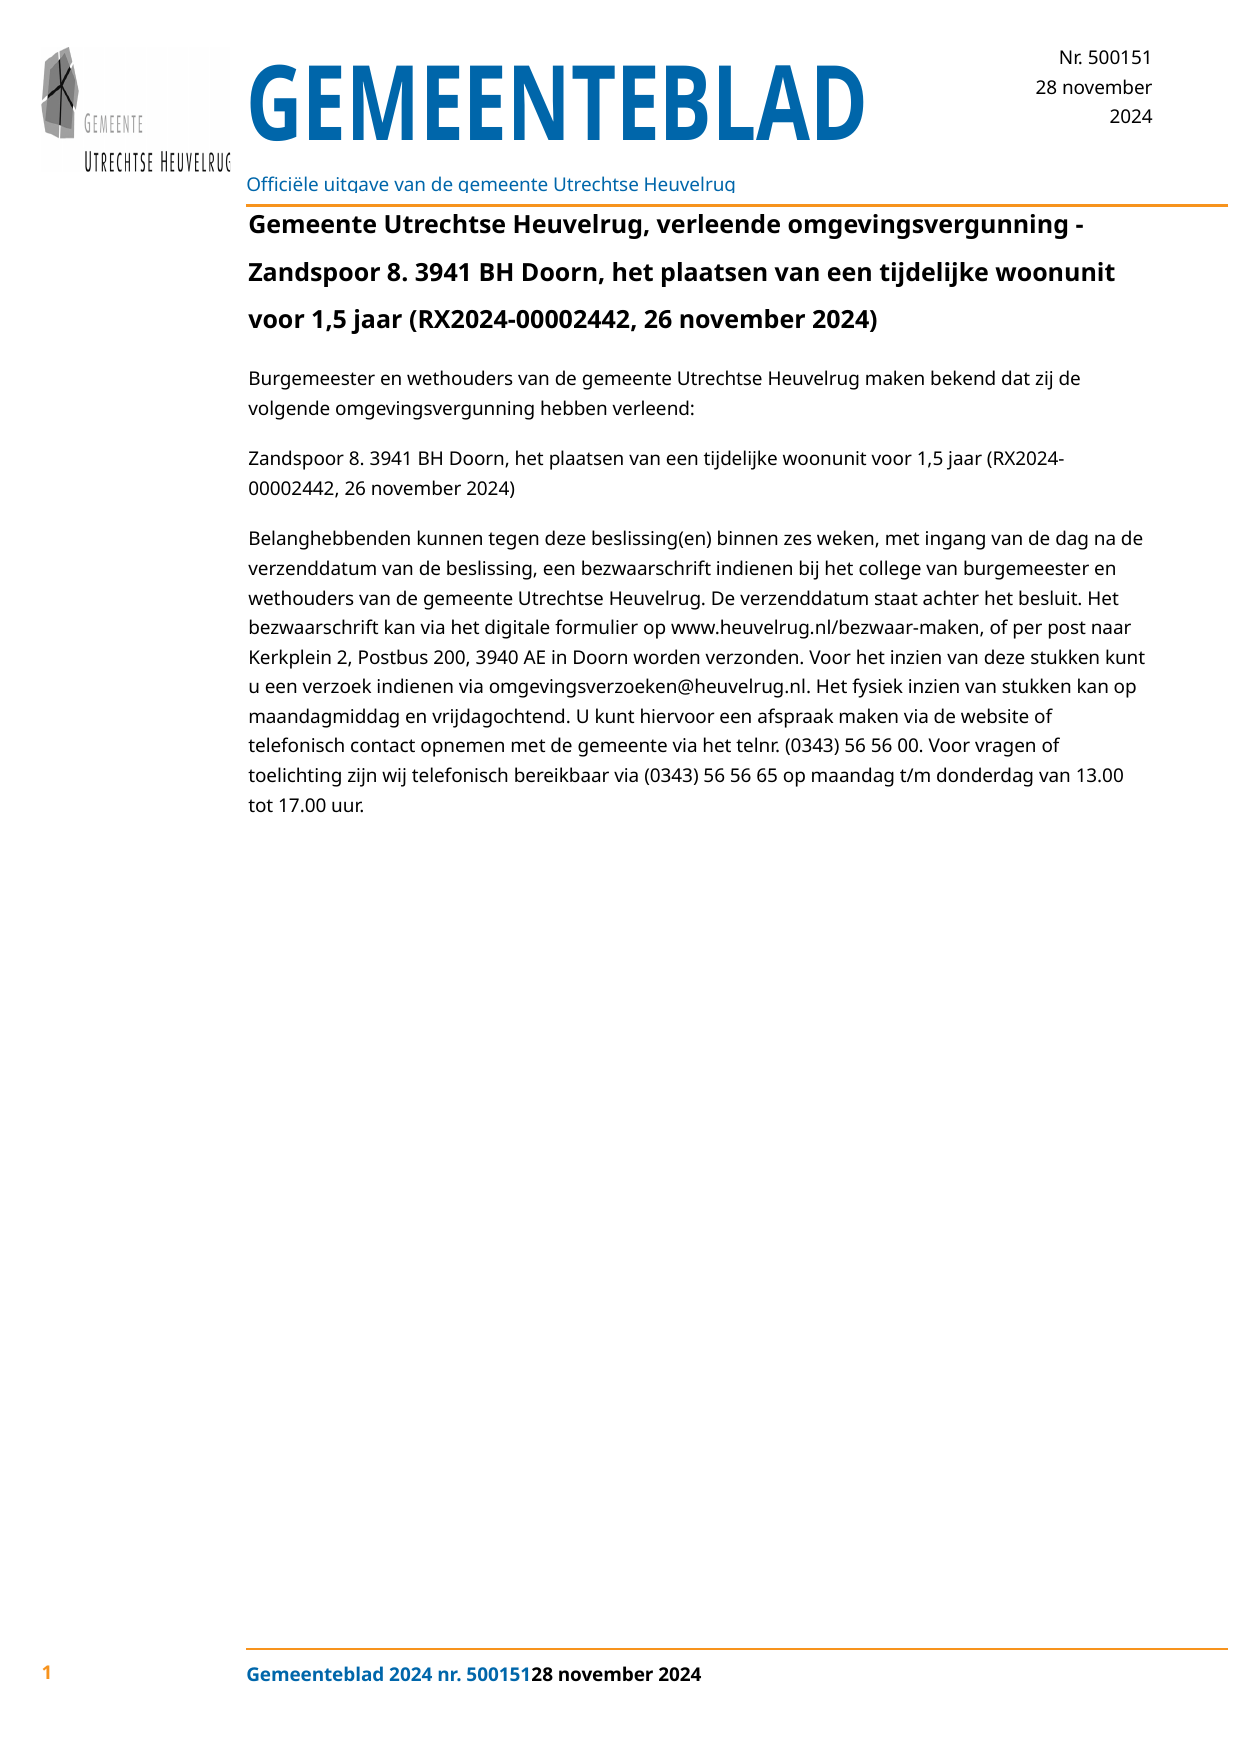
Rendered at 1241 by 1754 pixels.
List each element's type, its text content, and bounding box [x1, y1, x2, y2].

text Zandspoor 8. 3941 BH Doorn, het plaatsen van een tijdelijke woonunit voor 1,5 jaar (RX2024-00002442, 26 november 2024) [248, 446, 1152, 501]
text Belanghebbenden kunnen tegen deze beslissing(en) binnen zes weken, met ingang van de dag na de verzenddatum van de beslissing, een bezwaarschrift indienen bij het college van burgemeester en wethouders van de gemeente Utrechtse Heuvelrug. De verzenddatum staat achter het besluit. Het bezwaarschrift kan via het digitale formulier op www.heuvelrug.nl/bezwaar-maken, of per post naar Kerkplein 2, Postbus 200, 3940 AE in Doorn worden verzonden. Voor het inzien van deze stukken kunt u een verzoek indienen via omgevingsverzoeken@heuvelrug.nl. Het fysiek inzien van stukken kan op maandagmiddag en vrijdagochtend. U kunt hiervoor een afspraak maken via de website of telefonisch contact opnemen met de gemeente via het telnr. (0343) 56 56 00. Voor vragen of toelichting zijn wij telefonisch bereikbaar via (0343) 56 56 65 op maandag t/m donderdag van 13.00 tot 17.00 uur. [248, 526, 1152, 817]
picture [41, 47, 231, 172]
text Burgemeester en wethouders van de gemeente Utrechtse Heuvelrug maken bekend dat zij de volgende omgevingsvergunning hebben verleend: [248, 366, 1152, 421]
text Gemeente Utrechtse Heuvelrug, verleende omgevingsvergunning - Zandspoor 8. 3941 BH Doorn, het plaatsen van een tijdelijke woonunit voor 1,5 jaar (RX2024-00002442, 26 november 2024) [248, 207, 1152, 336]
